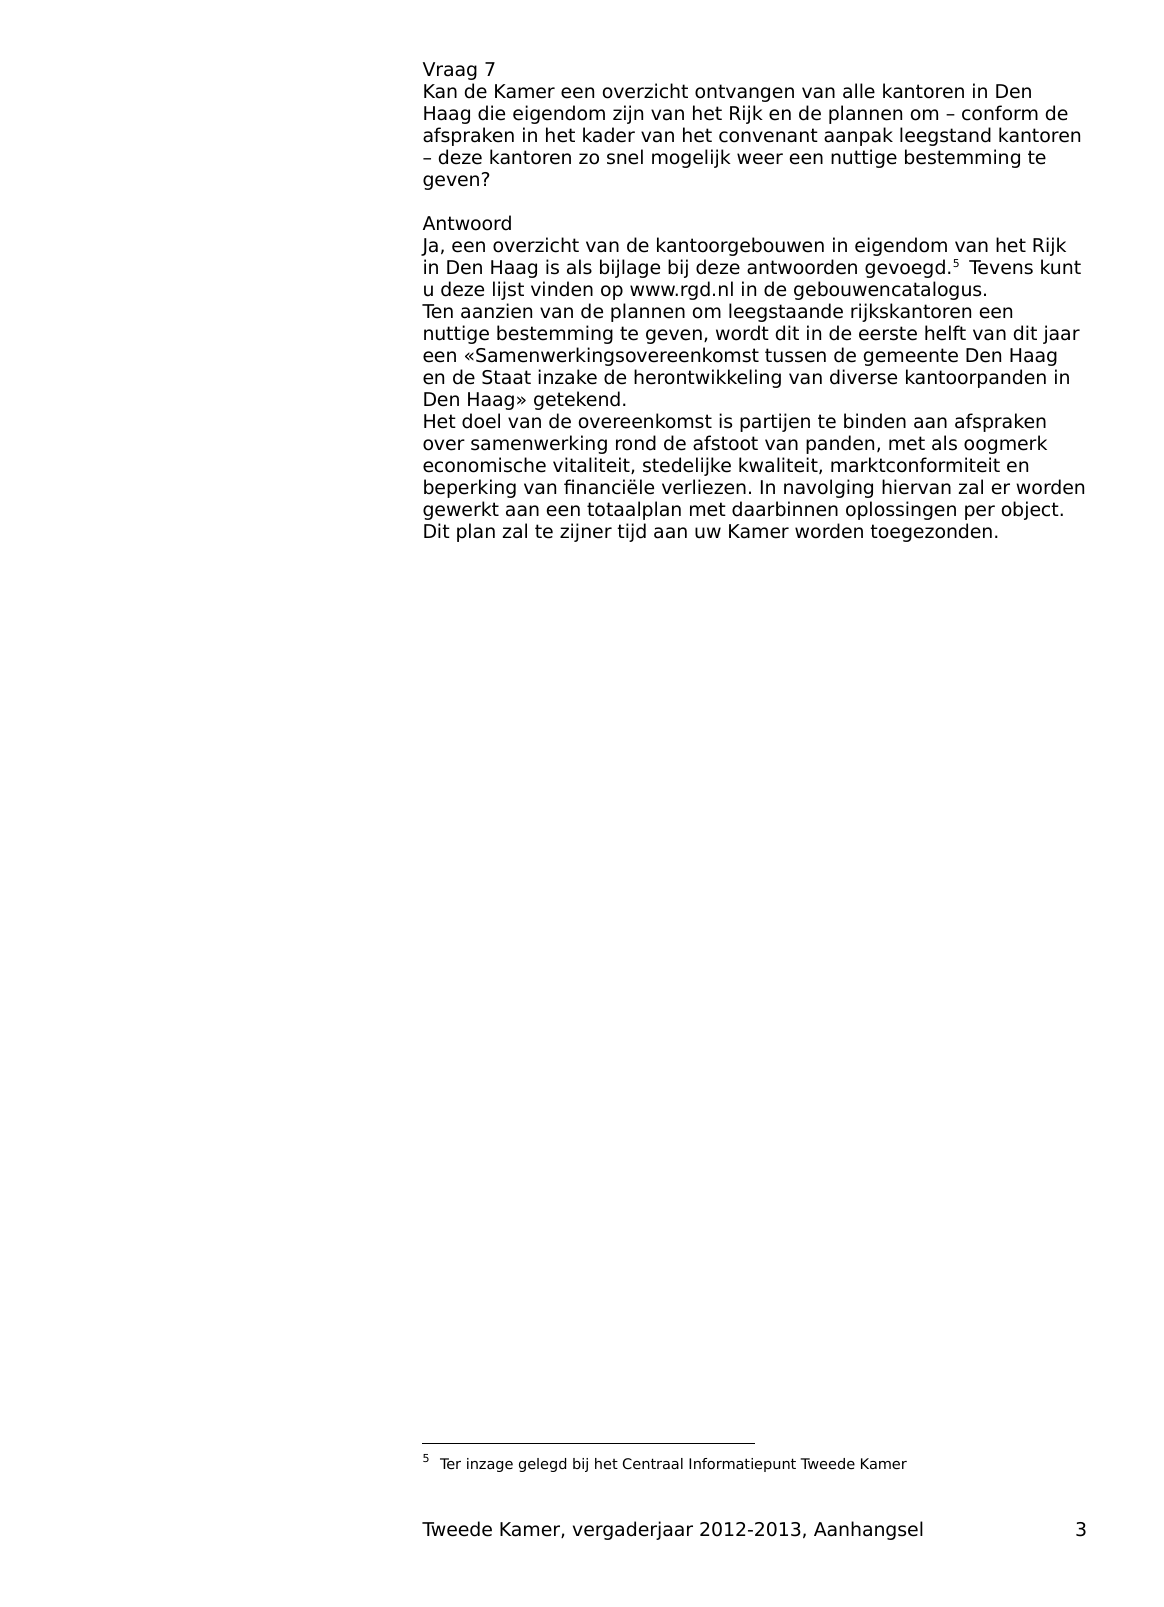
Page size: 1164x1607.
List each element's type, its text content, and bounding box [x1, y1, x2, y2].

text Vraag 7 [422, 59, 1087, 81]
text Ja, een overzicht van de kantoorgebouwen in eigendom van het Rijk in Den Haag is als bijlage bij deze antwoorden gevoegd. Tevens kunt u deze lijst vinden op www.rgd.nl in de gebouwencatalogus. [422, 235, 1087, 301]
text Ter inzage gelegd bij het Centraal Informatiepunt Tweede Kamer [422, 1452, 1087, 1474]
text Kan de Kamer een overzicht ontvangen van alle kantoren in Den Haag die eigendom zijn van het Rijk en de plannen om – conform de afspraken in het kader van het convenant aanpak leegstand kantoren – deze kantoren zo snel mogelijk weer een nuttige bestemming te geven? [422, 81, 1087, 191]
text Het doel van de overeenkomst is partijen te binden aan afspraken over samenwerking rond de afstoot van panden, met als oogmerk economische vitaliteit, stedelijke kwaliteit, marktconformiteit en beperking van financiële verliezen. In navolging hiervan zal er worden gewerkt aan een totaalplan met daarbinnen oplossingen per object. Dit plan zal te zijner tijd aan uw Kamer worden toegezonden. [422, 411, 1087, 543]
text Ten aanzien van de plannen om leegstaande rijkskantoren een nuttige bestemming te geven, wordt dit in de eerste helft van dit jaar een «Samenwerkingsovereenkomst tussen de gemeente Den Haag en de Staat inzake de herontwikkeling van diverse kantoorpanden in Den Haag» getekend. [422, 301, 1087, 411]
text Antwoord [422, 213, 1087, 235]
